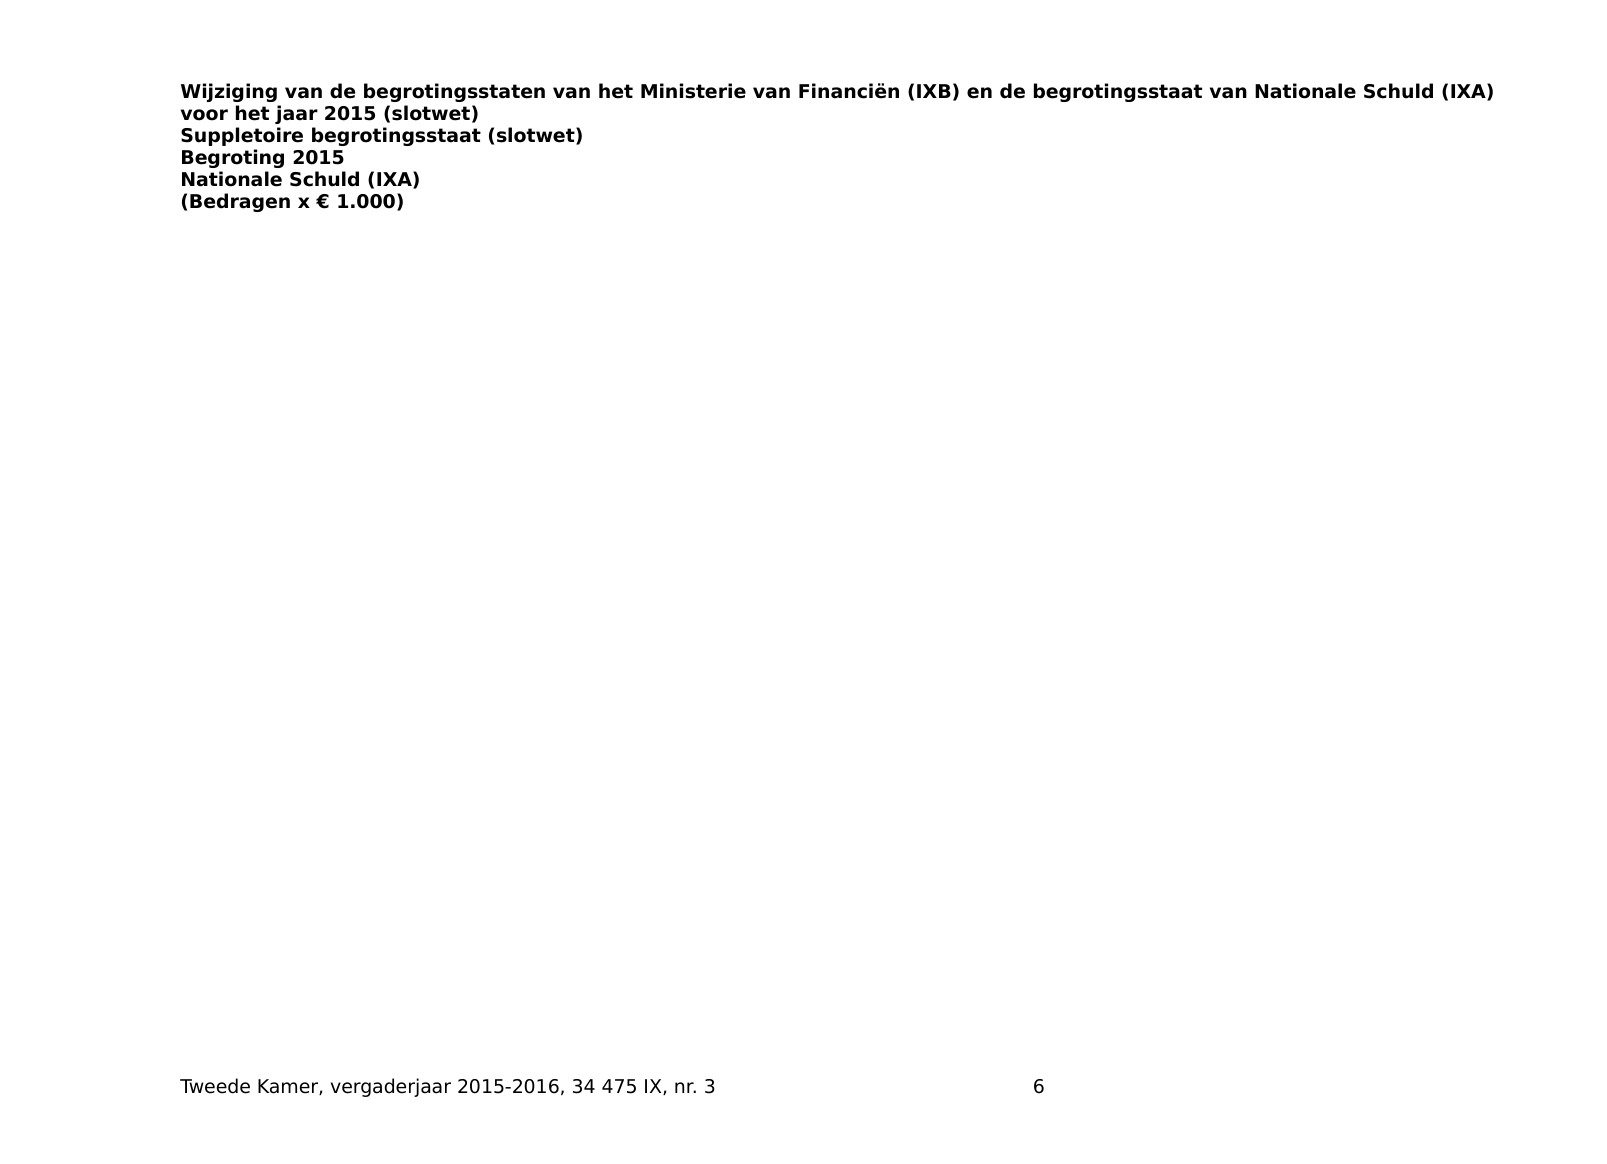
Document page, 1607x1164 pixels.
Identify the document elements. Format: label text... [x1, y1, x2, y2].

text Suppletoire begrotingsstaat (slotwet) [180, 125, 1529, 147]
text Begroting 2015 [180, 147, 1529, 169]
text Nationale Schuld (IXA) [180, 169, 1529, 191]
text (Bedragen x € 1.000) [180, 191, 1529, 213]
text Wijziging van de begrotingsstaten van het Ministerie van Financiën (IXB) en de begrotingsstaat van Nationale Schuld (IXA) voor het jaar 2015 (slotwet) [180, 81, 1529, 125]
